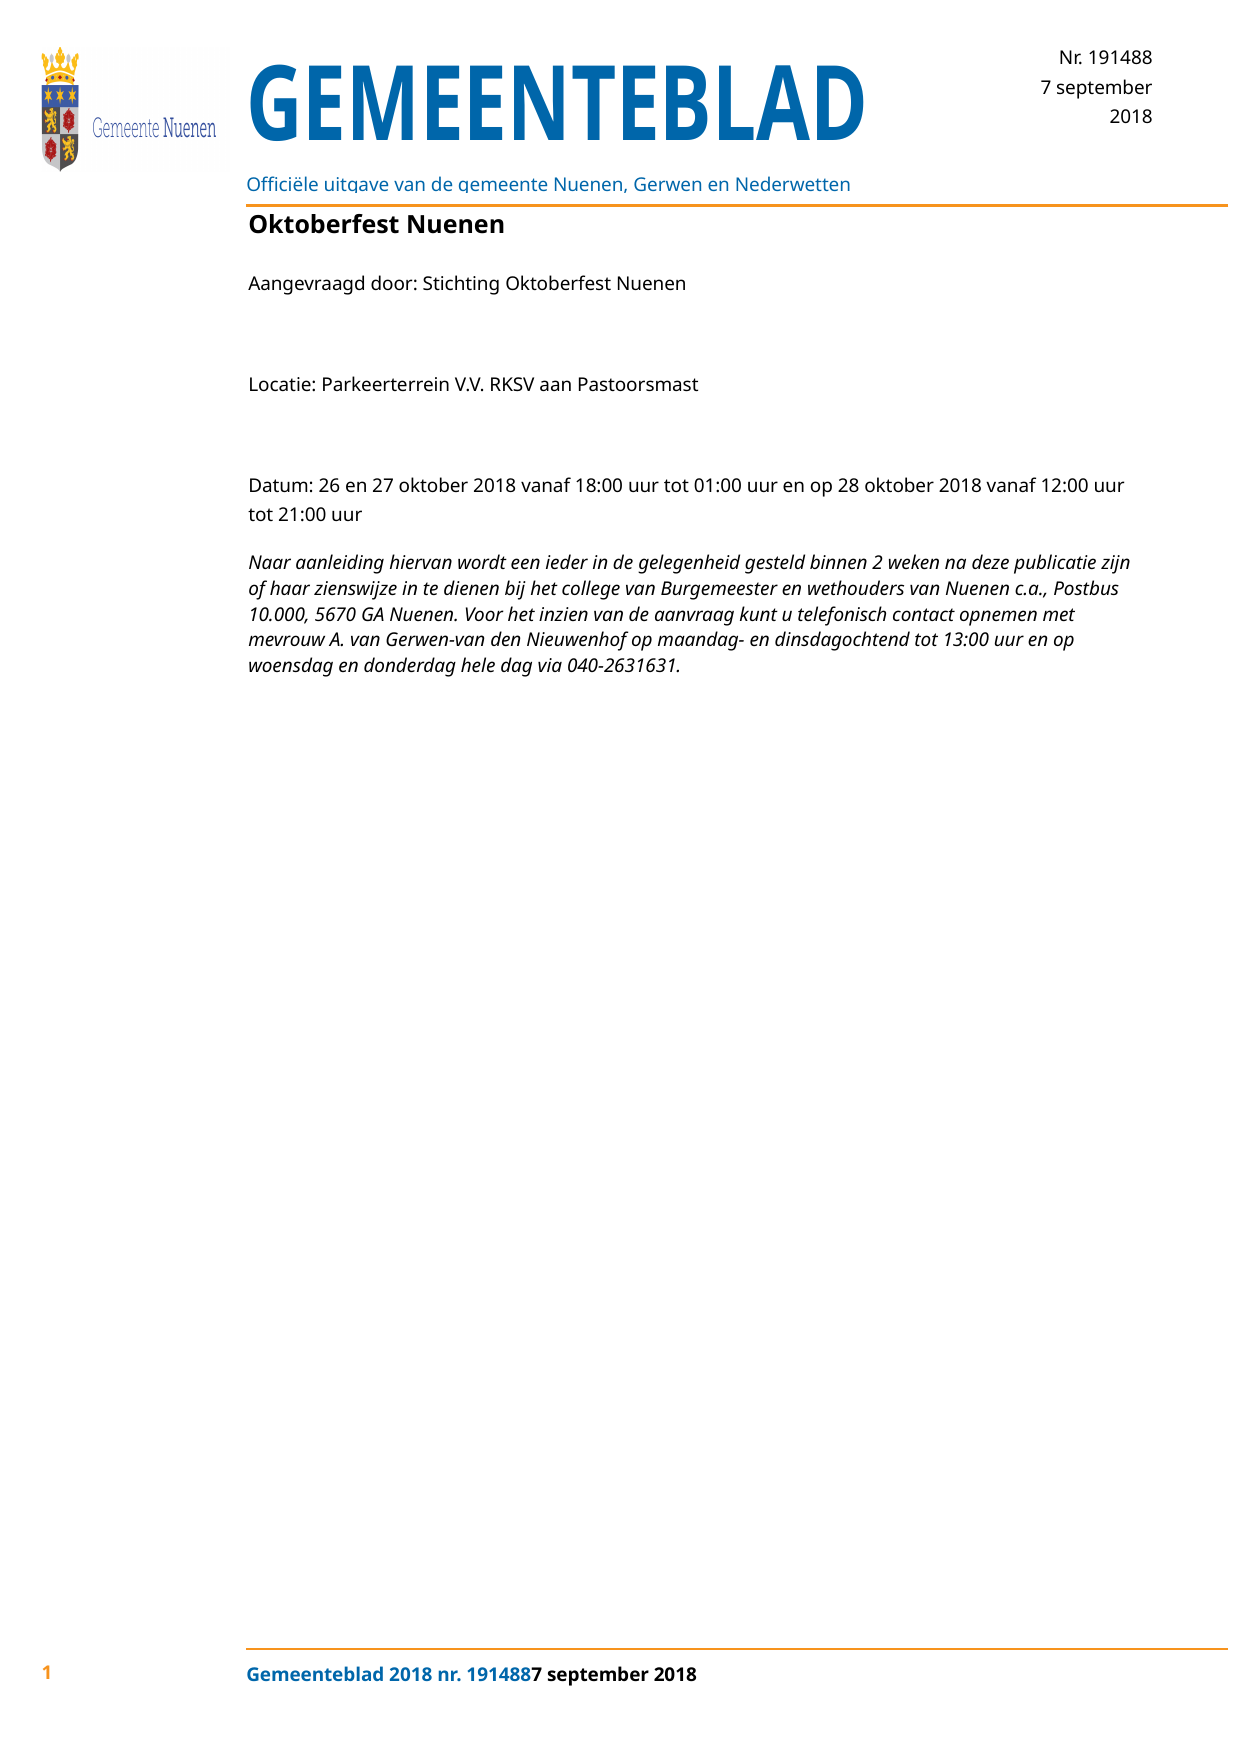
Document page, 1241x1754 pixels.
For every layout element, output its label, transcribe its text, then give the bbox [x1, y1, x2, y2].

text Oktoberfest Nuenen [248, 207, 1152, 241]
text Datum: 26 en 27 oktober 2018 vanaf 18:00 uur tot 01:00 uur en op 28 oktober 2018 vanaf 12:00 uur tot 21:00 uur [248, 472, 1152, 527]
text Locatie: Parkeerterrein V.V. RKSV aan Pastoorsmast [248, 371, 1152, 397]
picture [41, 47, 231, 172]
text Aangevraagd door: Stichting Oktoberfest Nuenen [248, 270, 1152, 296]
text Naar aanleiding hiervan wordt een ieder in de gelegenheid gesteld binnen 2 weken na deze publicatie zijn of haar zienswijze in te dienen bij het college van Burgemeester en wethouders van Nuenen c.a., Postbus 10.000, 5670 GA Nuenen. Voor het inzien van de aanvraag kunt u telefonisch contact opnemen met mevrouw A. van Gerwen-van den Nieuwenhof op maandag- en dinsdagochtend tot 13:00 uur en op woensdag en donderdag hele dag via 040-2631631. [248, 549, 1152, 678]
